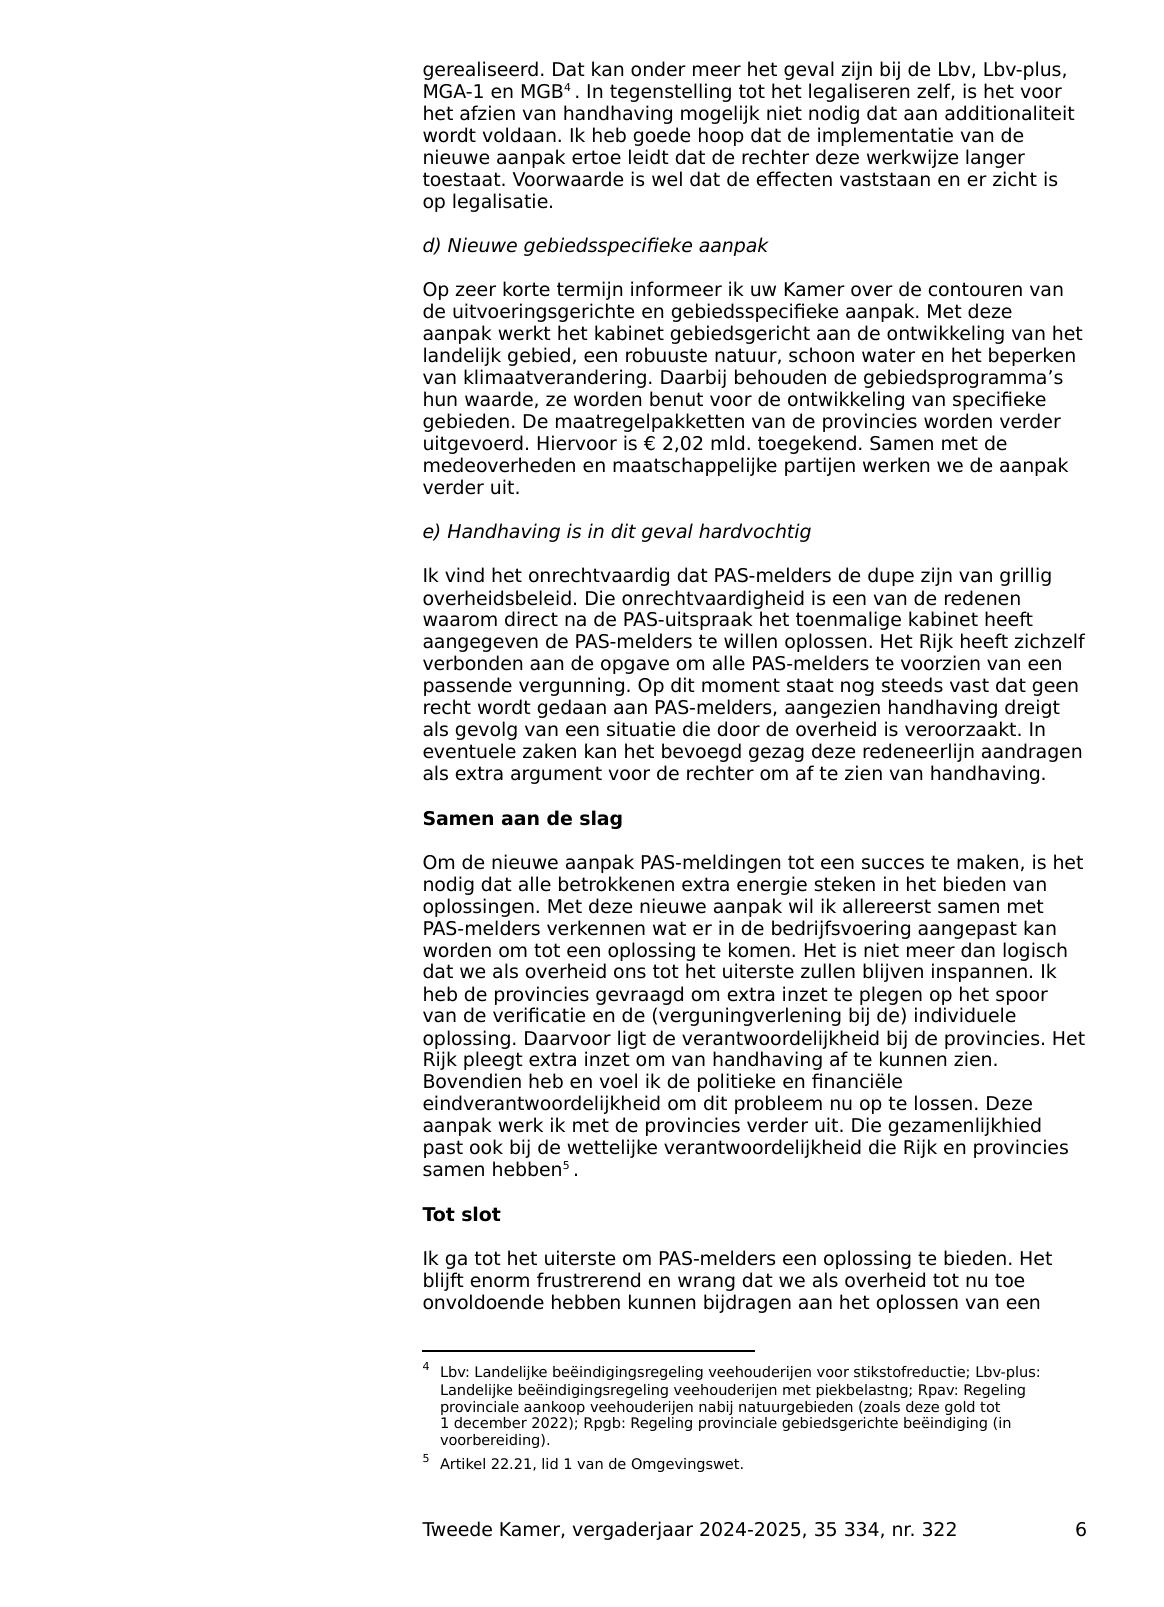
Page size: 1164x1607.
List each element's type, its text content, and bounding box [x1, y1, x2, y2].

text Artikel 22.21, lid 1 van de Omgevingswet. [422, 1452, 1087, 1474]
text Ik ga tot het uiterste om PAS-melders een oplossing te bieden. Het blijft enorm frustrerend en wrang dat we als overheid tot nu toe onvoldoende hebben kunnen bijdragen aan het oplossen van een [422, 1248, 1087, 1313]
subtitle Samen aan de slag [422, 807, 1087, 829]
text gerealiseerd. Dat kan onder meer het geval zijn bij de Lbv, Lbv-plus, MGA-1 en MGB. In tegenstelling tot het legaliseren zelf, is het voor het afzien van handhaving mogelijk niet nodig dat aan additionaliteit wordt voldaan. Ik heb goede hoop dat de implementatie van de nieuwe aanpak ertoe leidt dat de rechter deze werkwijze langer toestaat. Voorwaarde is wel dat de effecten vaststaan en er zicht is op legalisatie. [422, 59, 1087, 213]
subtitle Tot slot [422, 1203, 1087, 1225]
subtitle e) Handhaving is in dit geval hardvochtig [422, 521, 1087, 543]
text Op zeer korte termijn informeer ik uw Kamer over de contouren van de uitvoeringsgerichte en gebiedsspecifieke aanpak. Met deze aanpak werkt het kabinet gebiedsgericht aan de ontwikkeling van het landelijk gebied, een robuuste natuur, schoon water en het beperken van klimaatverandering. Daarbij behouden de gebiedsprogramma’s hun waarde, ze worden benut voor de ontwikkeling van specifieke gebieden. De maatregelpakketten van de provincies worden verder uitgevoerd. Hiervoor is € 2,02 mld. toegekend. Samen met de medeoverheden en maatschappelijke partijen werken we de aanpak verder uit. [422, 279, 1087, 499]
text Lbv: Landelijke beëindigingsregeling veehouderijen voor stikstofreductie; Lbv-plus: Landelijke beëindigingsregeling veehouderijen met piekbelastng; Rpav: Regeling provinciale aankoop veehouderijen nabij natuurgebieden (zoals deze gold tot 1 december 2022); Rpgb: Regeling provinciale gebiedsgerichte beëindiging (in voorbereiding). [422, 1360, 1087, 1449]
subtitle d) Nieuwe gebiedsspecifieke aanpak [422, 235, 1087, 257]
text Om de nieuwe aanpak PAS-meldingen tot een succes te maken, is het nodig dat alle betrokkenen extra energie steken in het bieden van oplossingen. Met deze nieuwe aanpak wil ik allereerst samen met PAS-melders verkennen wat er in de bedrijfsvoering aangepast kan worden om tot een oplossing te komen. Het is niet meer dan logisch dat we als overheid ons tot het uiterste zullen blijven inspannen. Ik heb de provincies gevraagd om extra inzet te plegen op het spoor van de verificatie en de (verguningverlening bij de) individuele oplossing. Daarvoor ligt de verantwoordelijkheid bij de provincies. Het Rijk pleegt extra inzet om van handhaving af te kunnen zien. Bovendien heb en voel ik de politieke en financiële eindverantwoordelijkheid om dit probleem nu op te lossen. Deze aanpak werk ik met de provincies verder uit. Die gezamenlijkhied past ook bij de wettelijke verantwoordelijkheid die Rijk en provincies samen hebben. [422, 852, 1087, 1181]
text Ik vind het onrechtvaardig dat PAS-melders de dupe zijn van grillig overheidsbeleid. Die onrechtvaardigheid is een van de redenen waarom direct na de PAS-uitspraak het toenmalige kabinet heeft aangegeven de PAS-melders te willen oplossen. Het Rijk heeft zichzelf verbonden aan de opgave om alle PAS-melders te voorzien van een passende vergunning. Op dit moment staat nog steeds vast dat geen recht wordt gedaan aan PAS-melders, aangezien handhaving dreigt als gevolg van een situatie die door de overheid is veroorzaakt. In eventuele zaken kan het bevoegd gezag deze redeneerlijn aandragen als extra argument voor de rechter om af te zien van handhaving. [422, 565, 1087, 785]
